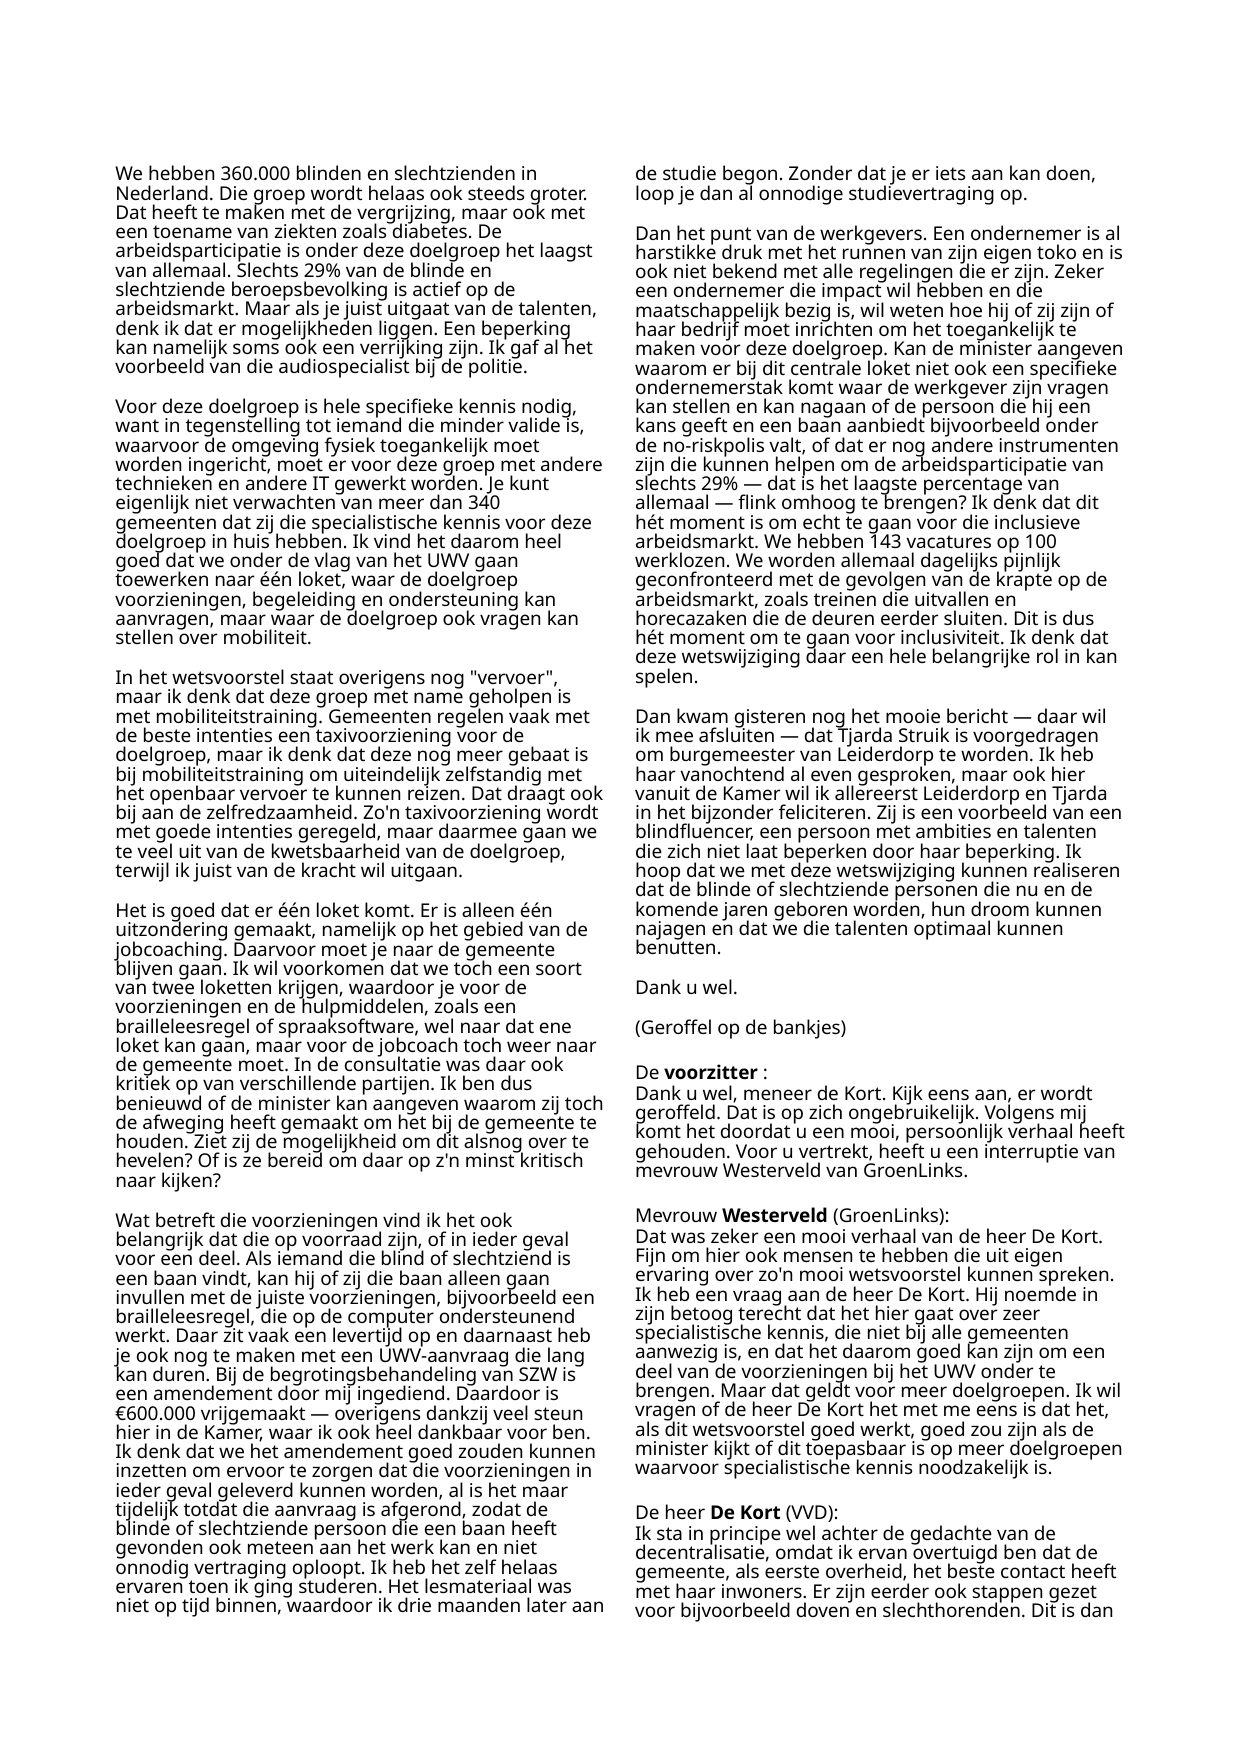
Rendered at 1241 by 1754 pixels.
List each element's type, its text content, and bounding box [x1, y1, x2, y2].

text De voorzitter : [635, 1059, 1125, 1085]
text Het is goed dat er één loket komt. Er is alleen één uitzondering gemaakt, namelijk op het gebied van de jobcoaching. Daarvoor moet je naar de gemeente blijven gaan. Ik wil voorkomen dat we toch een soort van twee loketten krijgen, waardoor je voor de voorzieningen en de hulpmiddelen, zoals een brailleleesregel of spraaksoftware, wel naar dat ene loket kan gaan, maar voor de jobcoach toch weer naar de gemeente moet. In de consultatie was daar ook kritiek op van verschillende partijen. Ik ben dus benieuwd of de minister kan aangeven waarom zij toch de afweging heeft gemaakt om het bij de gemeente te houden. Ziet zij de mogelijkheid om dit alsnog over te hevelen? Of is ze bereid om daar op z'n minst kritisch naar kijken? [115, 902, 605, 1191]
text Wat betreft die voorzieningen vind ik het ook belangrijk dat die op voorraad zijn, of in ieder geval voor een deel. Als iemand die blind of slechtziend is een baan vindt, kan hij of zij die baan alleen gaan invullen met de juiste voorzieningen, bijvoorbeeld een brailleleesregel, die op de computer ondersteunend werkt. Daar zit vaak een levertijd op en daarnaast heb je ook nog te maken met een UWV-aanvraag die lang kan duren. Bij de begrotingsbehandeling van SZW is een amendement door mij ingediend. Daardoor is €600.000 vrijgemaakt — overigens dankzij veel steun hier in de Kamer, waar ik ook heel dankbaar voor ben. Ik denk dat we het amendement goed zouden kunnen inzetten om ervoor te zorgen dat die voorzieningen in ieder geval geleverd kunnen worden, al is het maar tijdelijk totdat die aanvraag is afgerond, zodat de blinde of slechtziende persoon die een baan heeft gevonden ook meteen aan het werk kan en niet onnodig vertraging oploopt. Ik heb het zelf helaas ervaren toen ik ging studeren. Het lesmateriaal was niet op tijd binnen, waardoor ik drie maanden later aan [115, 1212, 605, 1616]
text We hebben 360.000 blinden en slechtzienden in Nederland. Die groep wordt helaas ook steeds groter. Dat heeft te maken met de vergrijzing, maar ook met een toename van ziekten zoals diabetes. De arbeidsparticipatie is onder deze doelgroep het laagst van allemaal. Slechts 29% van de blinde en slechtziende beroepsbevolking is actief op de arbeidsmarkt. Maar als je juist uitgaat van de talenten, denk ik dat er mogelijkheden liggen. Een beperking kan namelijk soms ook een verrijking zijn. Ik gaf al het voorbeeld van die audiospecialist bij de politie. [115, 165, 605, 377]
text De heer De Kort (VVD): [635, 1499, 1125, 1525]
text Dank u wel. [635, 979, 1125, 998]
text Dan kwam gisteren nog het mooie bericht — daar wil ik mee afsluiten — dat Tjarda Struik is voorgedragen om burgemeester van Leiderdorp te worden. Ik heb haar vanochtend al even gesproken, maar ook hier vanuit de Kamer wil ik allereerst Leiderdorp en Tjarda in het bijzonder feliciteren. Zij is een voorbeeld van een blindfluencer, een persoon met ambities en talenten die zich niet laat beperken door haar beperking. Ik hoop dat we met deze wetswijziging kunnen realiseren dat de blinde of slechtziende personen die nu en de komende jaren geboren worden, hun droom kunnen najagen en dat we die talenten optimaal kunnen benutten. [635, 708, 1125, 958]
text Dan het punt van de werkgevers. Een ondernemer is al harstikke druk met het runnen van zijn eigen toko en is ook niet bekend met alle regelingen die er zijn. Zeker een ondernemer die impact wil hebben en die maatschappelijk bezig is, wil weten hoe hij of zij zijn of haar bedrijf moet inrichten om het toegankelijk te maken voor deze doelgroep. Kan de minister aangeven waarom er bij dit centrale loket niet ook een specifieke ondernemerstak komt waar de werkgever zijn vragen kan stellen en kan nagaan of de persoon die hij een kans geeft en een baan aanbiedt bijvoorbeeld onder de no-riskpolis valt, of dat er nog andere instrumenten zijn die kunnen helpen om de arbeidsparticipatie van slechts 29% — dat is het laagste percentage van allemaal — flink omhoog te brengen? Ik denk dat dit hét moment is om echt te gaan voor die inclusieve arbeidsmarkt. We hebben 143 vacatures op 100 werklozen. We worden allemaal dagelijks pijnlijk geconfronteerd met de gevolgen van de krapte op de arbeidsmarkt, zoals treinen die uitvallen en horecazaken die de deuren eerder sluiten. Dit is dus hét moment om te gaan voor inclusiviteit. Ik denk dat deze wetswijziging daar een hele belangrijke rol in kan spelen. [635, 224, 1125, 687]
text Dank u wel, meneer de Kort. Kijk eens aan, er wordt geroffeld. Dat is op zich ongebruikelijk. Volgens mij komt het doordat u een mooi, persoonlijk verhaal heeft gehouden. Voor u vertrekt, heeft u een interruptie van mevrouw Westerveld van GroenLinks. [635, 1085, 1125, 1181]
text de studie begon. Zonder dat je er iets aan kan doen, loop je dan al onnodige studievertraging op. [635, 165, 1125, 204]
text Mevrouw Westerveld (GroenLinks): [635, 1202, 1125, 1228]
text In het wetsvoorstel staat overigens nog "vervoer", maar ik denk dat deze groep met name geholpen is met mobiliteitstraining. Gemeenten regelen vaak met de beste intenties een taxivoorziening voor de doelgroep, maar ik denk dat deze nog meer gebaat is bij mobiliteitstraining om uiteindelijk zelfstandig met het openbaar vervoer te kunnen reizen. Dat draagt ook bij aan de zelfredzaamheid. Zo'n taxivoorziening wordt met goede intenties geregeld, maar daarmee gaan we te veel uit van de kwetsbaarheid van de doelgroep, terwijl ik juist van de kracht wil uitgaan. [115, 669, 605, 881]
text Voor deze doelgroep is hele specifieke kennis nodig, want in tegenstelling tot iemand die minder valide is, waarvoor de omgeving fysiek toegankelijk moet worden ingericht, moet er voor deze groep met andere technieken en andere IT gewerkt worden. Je kunt eigenlijk niet verwachten van meer dan 340 gemeenten dat zij die specialistische kennis voor deze doelgroep in huis hebben. Ik vind het daarom heel goed dat we onder de vlag van het UWV gaan toewerken naar één loket, waar de doelgroep voorzieningen, begeleiding en ondersteuning kan aanvragen, maar waar de doelgroep ook vragen kan stellen over mobiliteit. [115, 398, 605, 648]
text (Geroffel op de bankjes) [635, 1019, 1125, 1038]
text Ik sta in principe wel achter de gedachte van de decentralisatie, omdat ik ervan overtuigd ben dat de gemeente, als eerste overheid, het beste contact heeft met haar inwoners. Er zijn eerder ook stappen gezet voor bijvoorbeeld doven en slechthorenden. Dit is dan [635, 1525, 1125, 1621]
text Dat was zeker een mooi verhaal van de heer De Kort. Fijn om hier ook mensen te hebben die uit eigen ervaring over zo'n mooi wetsvoorstel kunnen spreken. Ik heb een vraag aan de heer De Kort. Hij noemde in zijn betoog terecht dat het hier gaat over zeer specialistische kennis, die niet bij alle gemeenten aanwezig is, en dat het daarom goed kan zijn om een deel van de voorzieningen bij het UWV onder te brengen. Maar dat geldt voor meer doelgroepen. Ik wil vragen of de heer De Kort het met me eens is dat het, als dit wetsvoorstel goed werkt, goed zou zijn als de minister kijkt of dit toepasbaar is op meer doelgroepen waarvoor specialistische kennis noodzakelijk is. [635, 1228, 1125, 1478]
